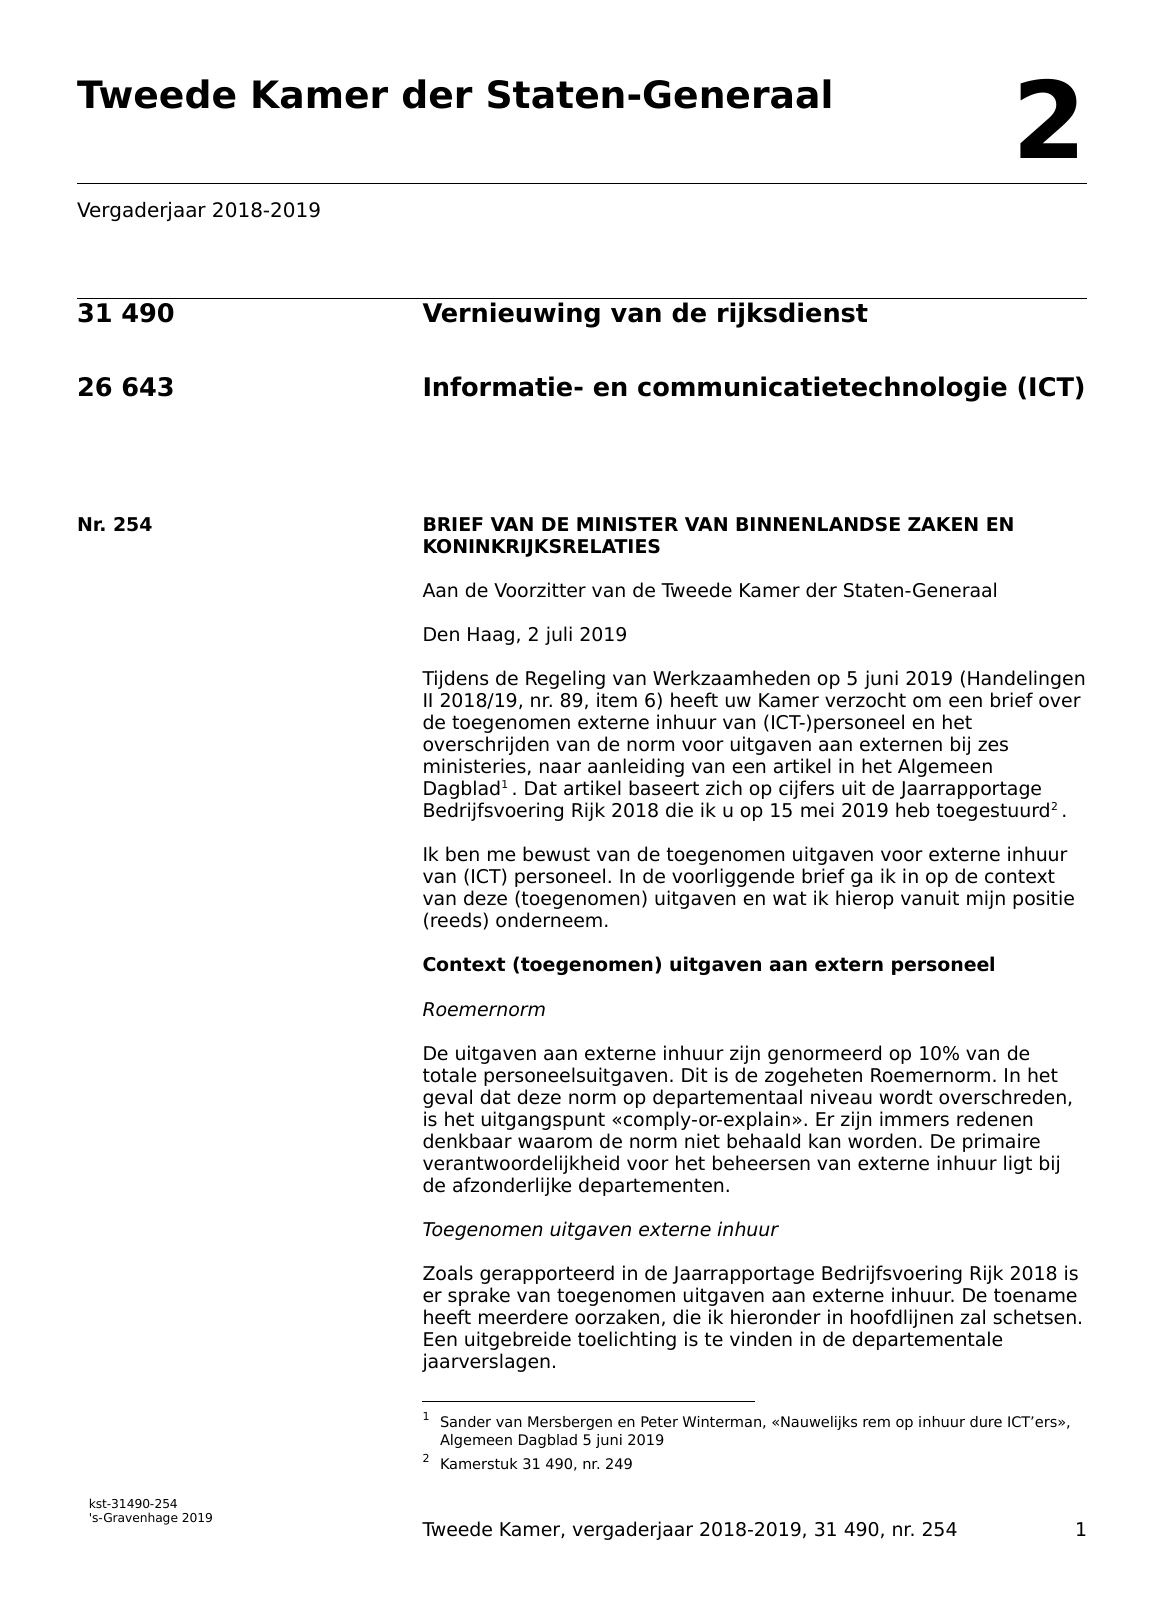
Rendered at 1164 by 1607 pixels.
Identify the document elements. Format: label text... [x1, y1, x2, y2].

text Aan de Voorzitter van de Tweede Kamer der Staten-Generaal [422, 580, 1087, 602]
subtitle Context (toegenomen) uitgaven aan extern personeel [422, 954, 1087, 976]
text Tijdens de Regeling van Werkzaamheden op 5 juni 2019 (Handelingen II 2018/19, nr. 89, item 6) heeft uw Kamer verzocht om een brief over de toegenomen externe inhuur van (ICT-)personeel en het overschrijden van de norm voor uitgaven aan externen bij zes ministeries, naar aanleiding van een artikel in het Algemeen Dagblad. Dat artikel baseert zich op cijfers uit de Jaarrapportage Bedrijfsvoering Rijk 2018 die ik u op 15 mei 2019 heb toegestuurd. [422, 668, 1087, 822]
table_header 2 [886, 59, 1087, 183]
subtitle Roemernorm [422, 998, 1087, 1021]
text 's-Gravenhage 2019 [88, 1511, 323, 1525]
subtitle 26 643 Informatie- en communicatietechnologie (ICT) [77, 373, 1087, 403]
text Ik ben me bewust van de toegenomen uitgaven voor externe inhuur van (ICT) personeel. In de voorliggende brief ga ik in op de context van deze (toegenomen) uitgaven en wat ik hierop vanuit mijn positie (reeds) onderneem. [422, 844, 1087, 932]
text Kamerstuk 31 490, nr. 249 [422, 1452, 1087, 1474]
table_cell Vergaderjaar 2018-2019 [77, 184, 1087, 298]
subtitle Toegenomen uitgaven externe inhuur [422, 1219, 1087, 1241]
text Den Haag, 2 juli 2019 [422, 624, 1087, 646]
text Zoals gerapporteerd in de Jaarrapportage Bedrijfsvoering Rijk 2018 is er sprake van toegenomen uitgaven aan externe inhuur. De toename heeft meerdere oorzaken, die ik hieronder in hoofdlijnen zal schetsen. Een uitgebreide toelichting is te vinden in de departementale jaarverslagen. [422, 1263, 1087, 1373]
text kst-31490-254 [88, 1497, 323, 1511]
subtitle Nr. 254 BRIEF VAN DE MINISTER VAN BINNENLANDSE ZAKEN EN KONINKRIJKSRELATIES [77, 514, 1087, 558]
table_header Tweede Kamer der Staten-Generaal [77, 59, 886, 183]
text De uitgaven aan externe inhuur zijn genormeerd op 10% van de totale personeelsuitgaven. Dit is de zogeheten Roemernorm. In het geval dat deze norm op departementaal niveau wordt overschreden, is het uitgangspunt «comply-or-explain». Er zijn immers redenen denkbaar waarom de norm niet behaald kan worden. De primaire verantwoordelijkheid voor het beheersen van externe inhuur ligt bij de afzonderlijke departementen. [422, 1043, 1087, 1197]
subtitle 31 490 Vernieuwing van de rijksdienst [77, 299, 1087, 329]
text Sander van Mersbergen en Peter Winterman, «Nauwelijks rem op inhuur dure ICT’ers», Algemeen Dagblad 5 juni 2019 [422, 1410, 1087, 1449]
